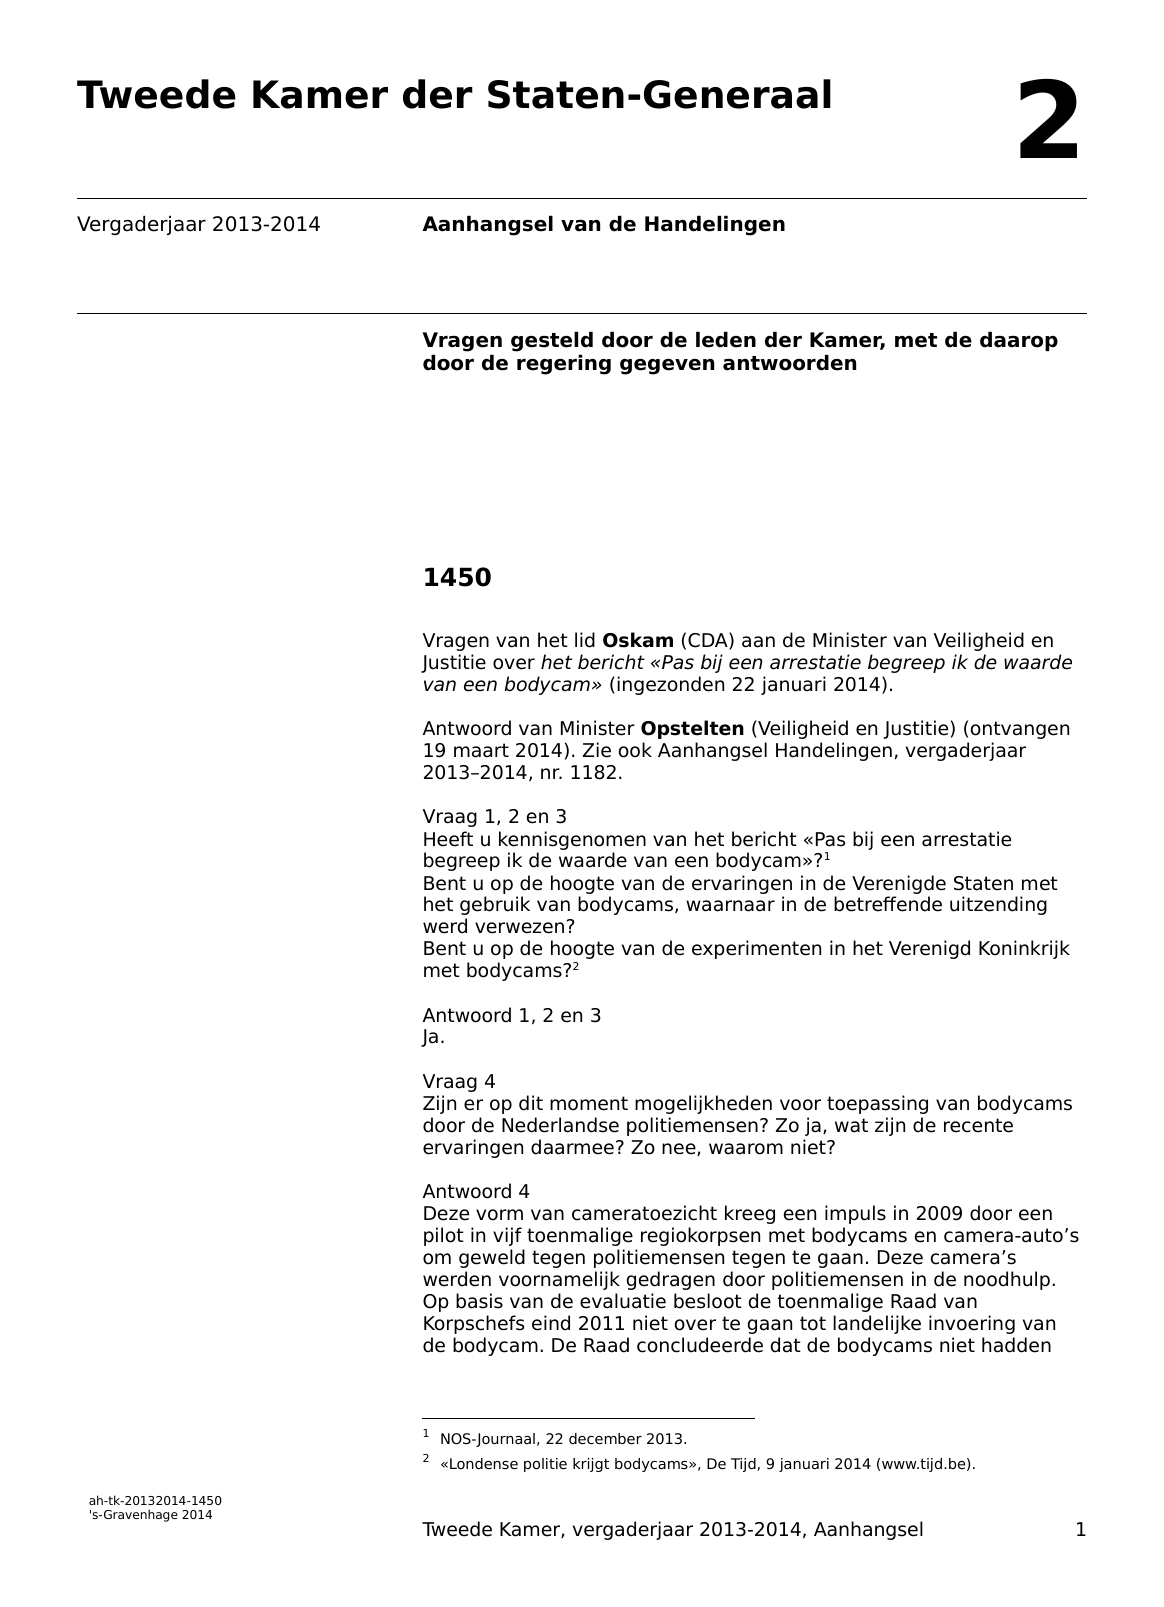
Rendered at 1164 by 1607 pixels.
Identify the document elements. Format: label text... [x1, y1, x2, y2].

table_header 2 [886, 59, 1087, 198]
text Antwoord van Minister Opstelten (Veiligheid en Justitie) (ontvangen 19 maart 2014). Zie ook Aanhangsel Handelingen, vergaderjaar 2013–2014, nr. 1182. [422, 718, 1087, 784]
text 's-Gravenhage 2014 [88, 1508, 323, 1522]
text Vraag 1, 2 en 3 [422, 806, 1087, 828]
text «Londense politie krijgt bodycams», De Tijd, 9 januari 2014 (www.tijd.be). [422, 1452, 1087, 1474]
table_cell Vergaderjaar 2013-2014 [77, 199, 422, 313]
text Zijn er op dit moment mogelijkheden voor toepassing van bodycams door de Nederlandse politiemensen? Zo ja, wat zijn de recente ervaringen daarmee? Zo nee, waarom niet? [422, 1093, 1087, 1158]
text Vraag 4 [422, 1071, 1087, 1093]
text ah-tk-20132014-1450 [88, 1494, 323, 1508]
text Antwoord 1, 2 en 3 [422, 1004, 1087, 1026]
table_cell [77, 314, 422, 375]
text Heeft u kennisgenomen van het bericht «Pas bij een arrestatie begreep ik de waarde van een bodycam»? [422, 828, 1087, 872]
text Bent u op de hoogte van de experimenten in het Verenigd Koninkrijk met bodycams? [422, 938, 1087, 982]
table_cell Vragen gesteld door de leden der Kamer, met de daarop door de regering gegeven antwoorden [422, 314, 1087, 375]
text 1450 [422, 563, 1087, 592]
table_cell Aanhangsel van de Handelingen [422, 199, 1087, 313]
text NOS-Journaal, 22 december 2013. [422, 1427, 1087, 1449]
text Antwoord 4 [422, 1181, 1087, 1203]
text Deze vorm van cameratoezicht kreeg een impuls in 2009 door een pilot in vijf toenmalige regiokorpsen met bodycams en camera-auto’s om geweld tegen politiemensen tegen te gaan. Deze camera’s werden voornamelijk gedragen door politiemensen in de noodhulp. Op basis van de evaluatie besloot de toenmalige Raad van Korpschefs eind 2011 niet over te gaan tot landelijke invoering van de bodycam. De Raad concludeerde dat de bodycams niet hadden [422, 1203, 1087, 1357]
text Vragen van het lid Oskam (CDA) aan de Minister van Veiligheid en Justitie over het bericht «Pas bij een arrestatie begreep ik de waarde van een bodycam» (ingezonden 22 januari 2014). [422, 630, 1087, 696]
text Ja. [422, 1026, 1087, 1048]
text Bent u op de hoogte van de ervaringen in de Verenigde Staten met het gebruik van bodycams, waarnaar in de betreffende uitzending werd verwezen? [422, 872, 1087, 938]
table_header Tweede Kamer der Staten-Generaal [77, 59, 886, 198]
